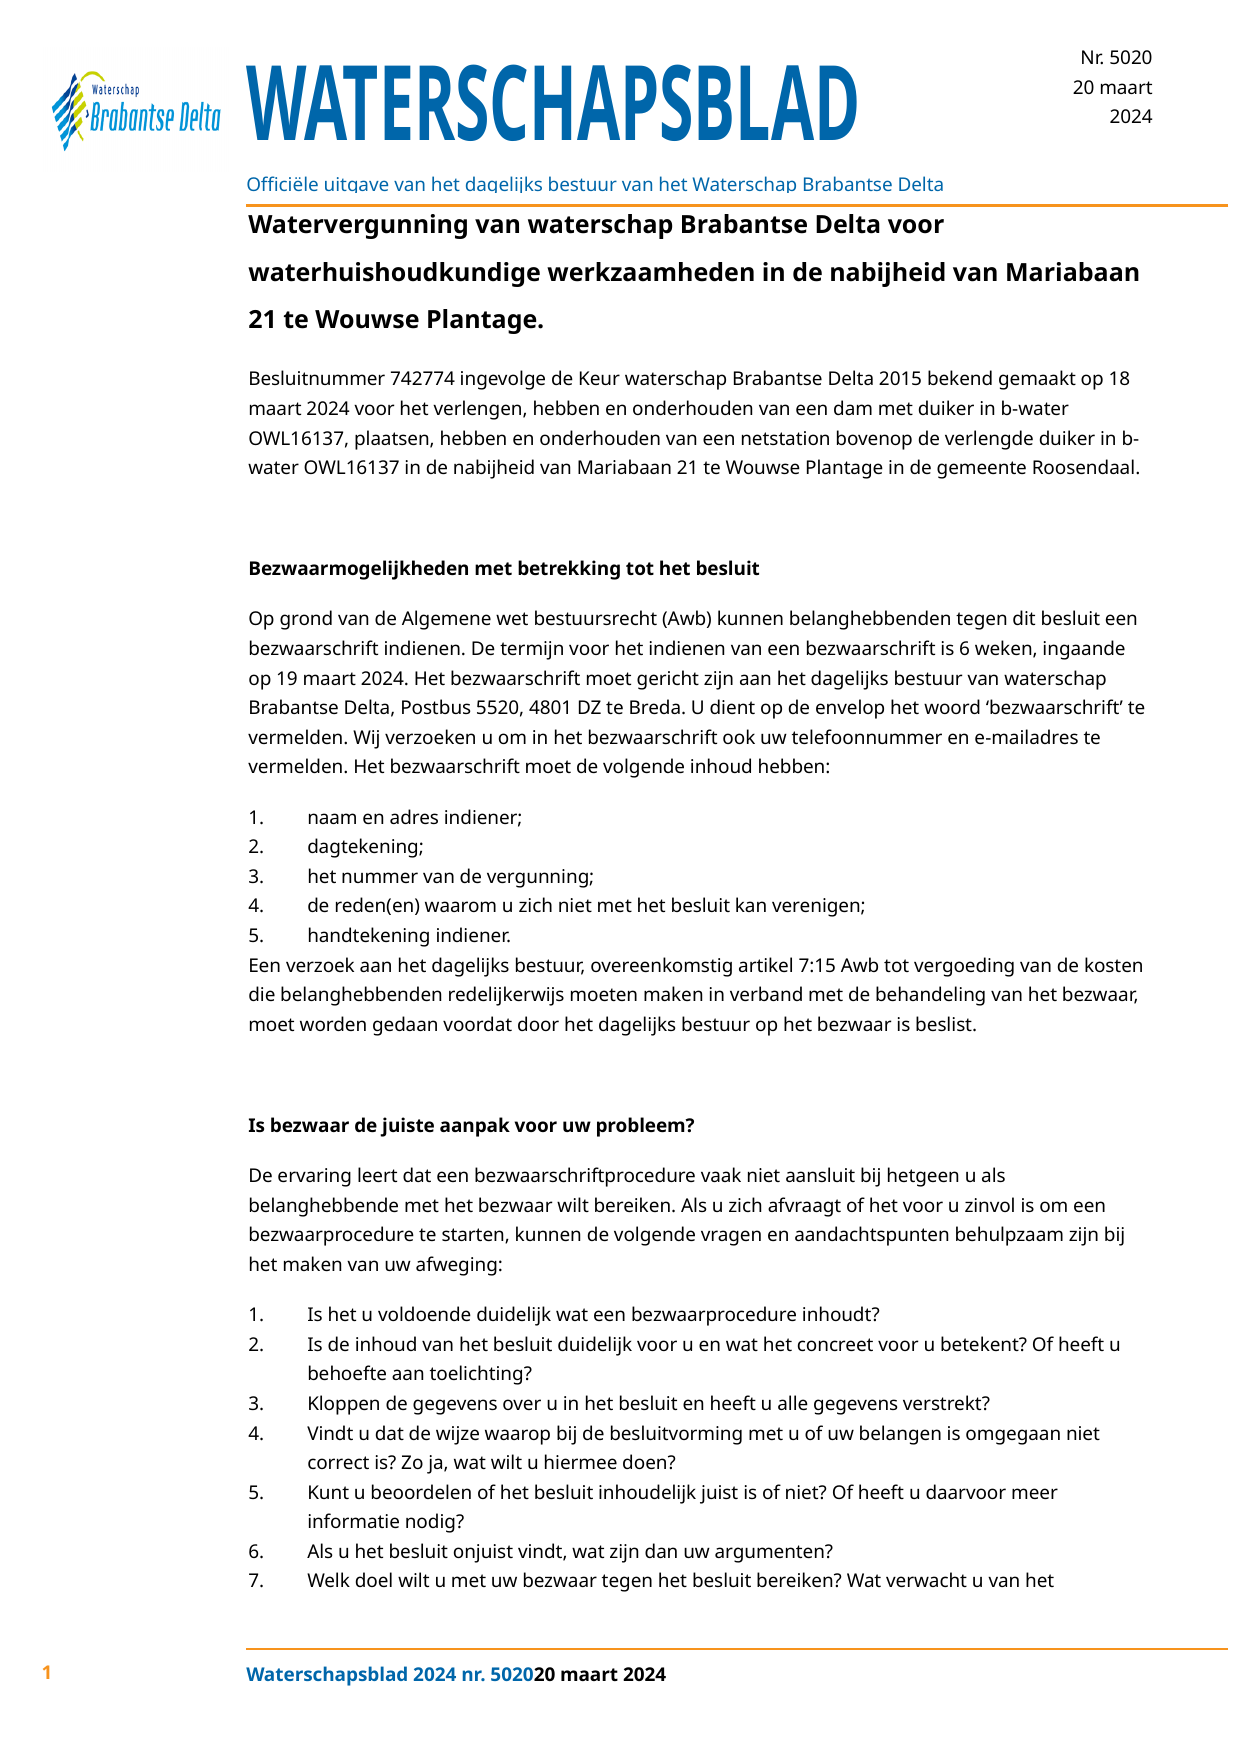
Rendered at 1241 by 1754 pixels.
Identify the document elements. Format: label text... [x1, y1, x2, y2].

list het nummer van de vergunning; [248, 863, 1152, 889]
list Is de inhoud van het besluit duidelijk voor u en wat het concreet voor u betekent? Of heeft u behoefte aan toelichting? [248, 1331, 1152, 1386]
list Als u het besluit onjuist vindt, wat zijn dan uw argumenten? [248, 1538, 1152, 1564]
list Is het u voldoende duidelijk wat een bezwaarprocedure inhoudt? [248, 1301, 1152, 1327]
text Is bezwaar de juiste aanpak voor uw probleem? [248, 1112, 1152, 1137]
list Vindt u dat de wijze waarop bij de besluitvorming met u of uw belangen is omgegaan niet correct is? Zo ja, wat wilt u hiermee doen? [248, 1420, 1152, 1475]
list dagtekening; [248, 833, 1152, 859]
text Watervergunning van waterschap Brabantse Delta voor waterhuishoudkundige werkzaamheden in de nabijheid van Mariabaan 21 te Wouwse Plantage. [248, 207, 1152, 336]
picture [41, 47, 231, 172]
list Kloppen de gegevens over u in het besluit en heeft u alle gegevens verstrekt? [248, 1390, 1152, 1416]
list Kunt u beoordelen of het besluit inhoudelijk juist is of niet? Of heeft u daarvoor meer informatie nodig? [248, 1479, 1152, 1534]
text De ervaring leert dat een bezwaarschriftprocedure vaak niet aansluit bij hetgeen u als belanghebbende met het bezwaar wilt bereiken. Als u zich afvraagt of het voor u zinvol is om een bezwaarprocedure te starten, kunnen de volgende vragen en aandachtspunten behulpzaam zijn bij het maken van uw afweging: [248, 1162, 1152, 1277]
text Besluitnummer 742774 ingevolge de Keur waterschap Brabantse Delta 2015 bekend gemaakt op 18 maart 2024 voor het verlengen, hebben en onderhouden van een dam met duiker in b-water OWL16137, plaatsen, hebben en onderhouden van een netstation bovenop de verlengde duiker in b-water OWL16137 in de nabijheid van Mariabaan 21 te Wouwse Plantage in de gemeente Roosendaal. [248, 366, 1152, 480]
text Een verzoek aan het dagelijks bestuur, overeenkomstig artikel 7:15 Awb tot vergoeding van de kosten die belanghebbenden redelijkerwijs moeten maken in verband met de behandeling van het bezwaar, moet worden gedaan voordat door het dagelijks bestuur op het bezwaar is beslist. [248, 952, 1152, 1037]
list handtekening indiener. [248, 922, 1152, 948]
text Op grond van de Algemene wet bestuursrecht (Awb) kunnen belanghebbenden tegen dit besluit een bezwaarschrift indienen. De termijn voor het indienen van een bezwaarschrift is 6 weken, ingaande op 19 maart 2024. Het bezwaarschrift moet gericht zijn aan het dagelijks bestuur van waterschap Brabantse Delta, Postbus 5520, 4801 DZ te Breda. U dient op de envelop het woord ‘bezwaarschrift’ te vermelden. Wij verzoeken u om in het bezwaarschrift ook uw telefoonnummer en e‑mailadres te vermelden. Het bezwaarschrift moet de volgende inhoud hebben: [248, 606, 1152, 779]
list de reden(en) waarom u zich niet met het besluit kan verenigen; [248, 893, 1152, 918]
text Bezwaarmogelijkheden met betrekking tot het besluit [248, 555, 1152, 581]
list naam en adres indiener; [248, 804, 1152, 829]
list Welk doel wilt u met uw bezwaar tegen het besluit bereiken? Wat verwacht u van het [248, 1568, 1152, 1593]
